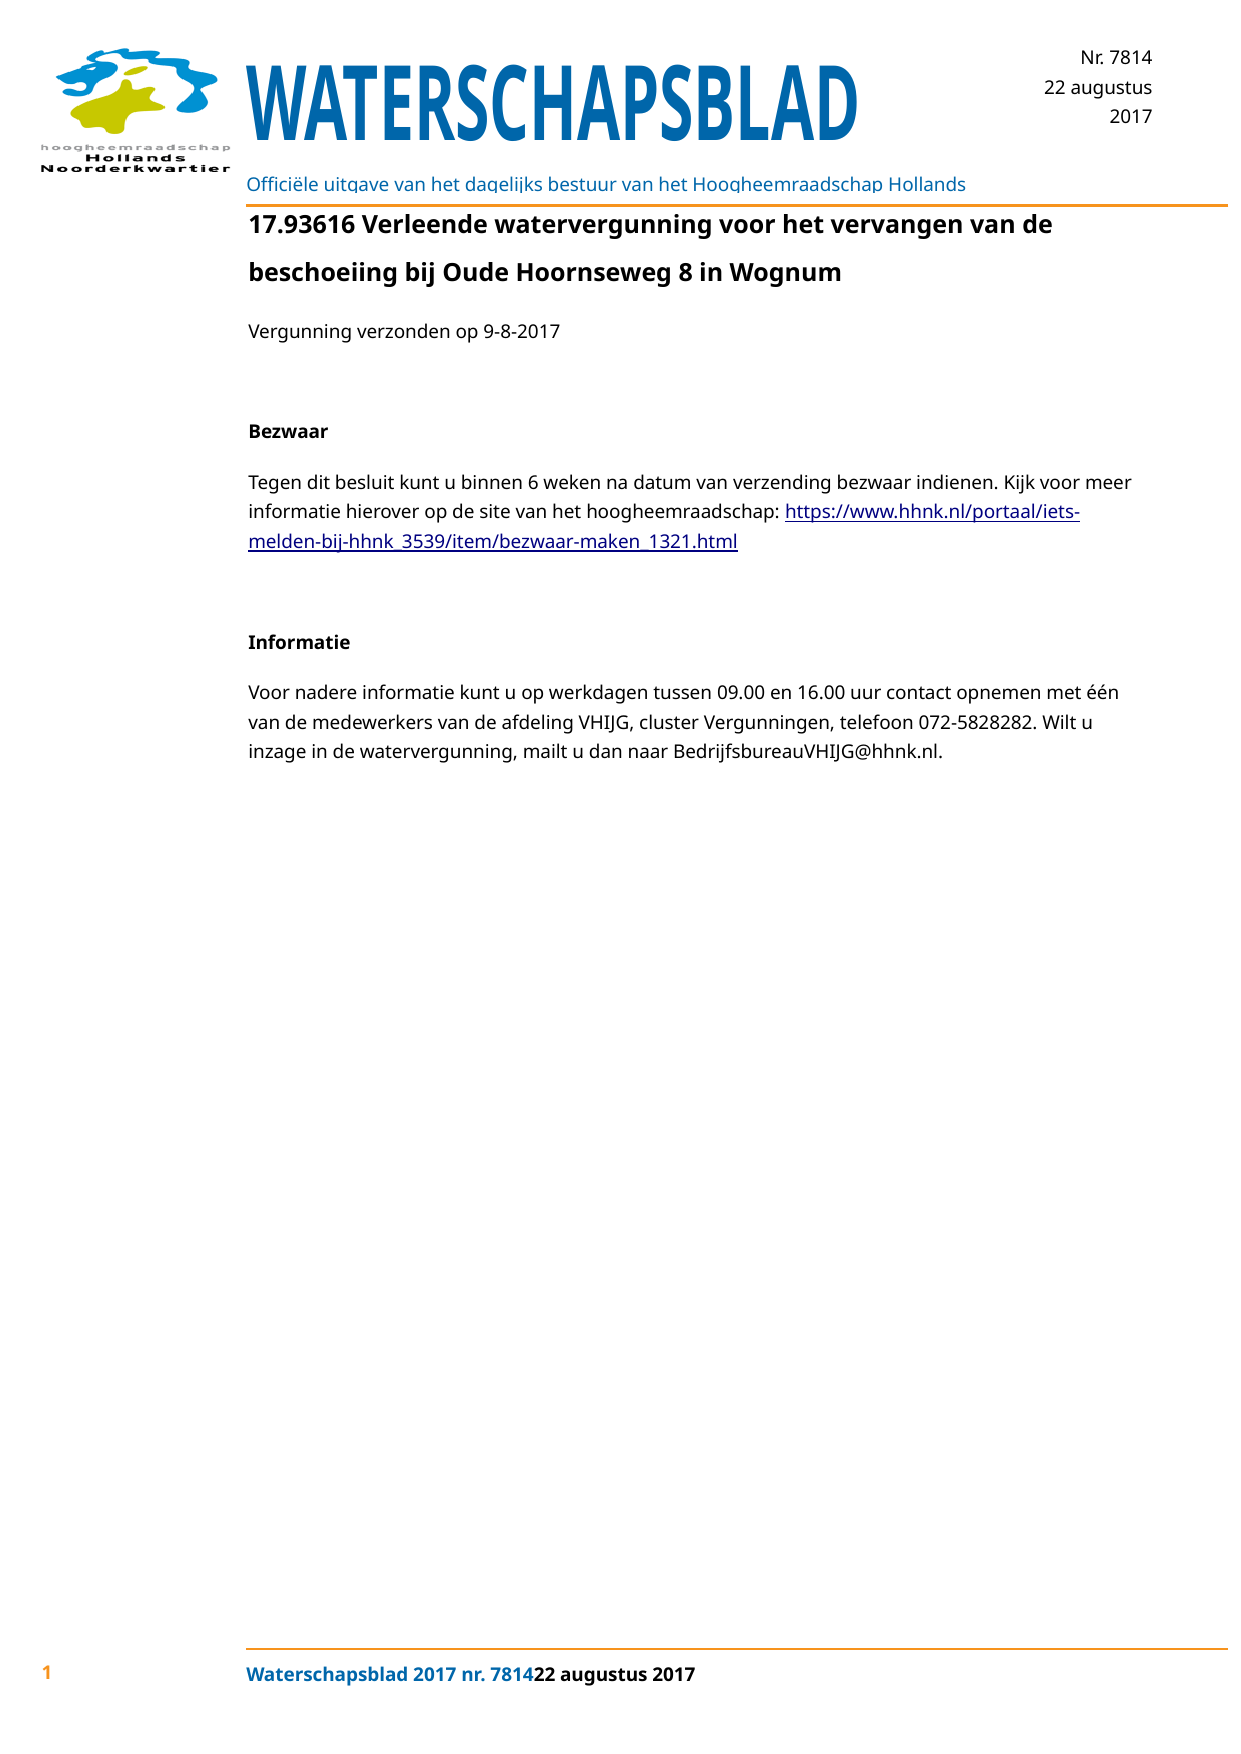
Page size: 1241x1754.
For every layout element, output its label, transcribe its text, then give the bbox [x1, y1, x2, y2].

text Informatie [248, 629, 1152, 655]
text Voor nadere informatie kunt u op werkdagen tussen 09.00 en 16.00 uur contact opnemen met één van de medewerkers van de afdeling VHIJG, cluster Vergunningen, telefoon 072-5828282. Wilt u inzage in de watervergunning, mailt u dan naar BedrijfsbureauVHIJG@hhnk.nl. [248, 679, 1152, 764]
text 17.93616 Verleende watervergunning voor het vervangen van de beschoeiing bij Oude Hoornseweg 8 in Wognum [248, 207, 1152, 288]
picture [41, 47, 231, 172]
text Tegen dit besluit kunt u binnen 6 weken na datum van verzending bezwaar indienen. Kijk voor meer informatie hierover op de site van het hoogheemraadschap: https://www.hhnk.nl/portaal/iets-melden-bij-hhnk_3539/item/bezwaar-maken_1321.html [248, 469, 1152, 554]
text Bezwaar [248, 419, 1152, 444]
text Vergunning verzonden op 9-8-2017 [248, 318, 1152, 344]
